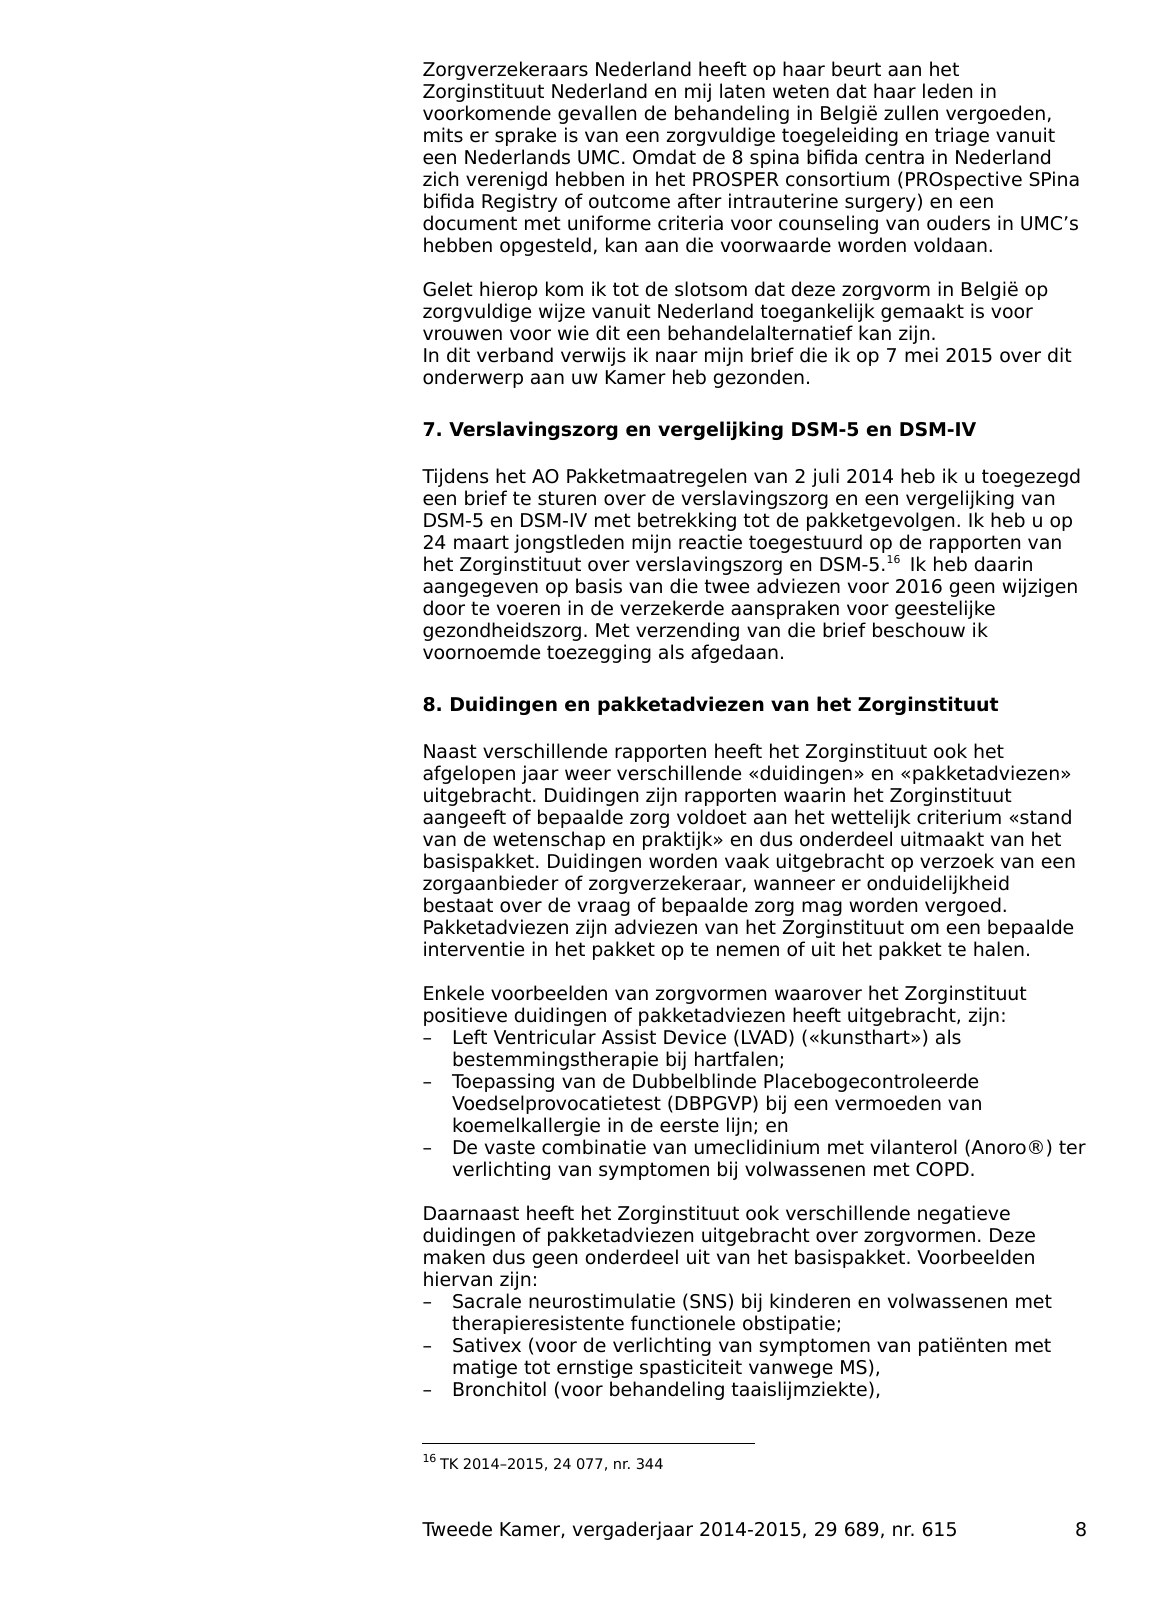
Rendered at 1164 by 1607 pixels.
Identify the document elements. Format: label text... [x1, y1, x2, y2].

text – Sacrale neurostimulatie (SNS) bij kinderen en volwassenen met therapieresistente functionele obstipatie; [422, 1291, 1087, 1334]
text – Bronchitol (voor behandeling taaislijmziekte), [422, 1378, 1087, 1401]
subtitle 7. Verslavingszorg en vergelijking DSM-5 en DSM-IV [422, 419, 1087, 441]
text Naast verschillende rapporten heeft het Zorginstituut ook het afgelopen jaar weer verschillende «duidingen» en «pakketadviezen» uitgebracht. Duidingen zijn rapporten waarin het Zorginstituut aangeeft of bepaalde zorg voldoet aan het wettelijk criterium «stand van de wetenschap en praktijk» en dus onderdeel uitmaakt van het basispakket. Duidingen worden vaak uitgebracht op verzoek van een zorgaanbieder of zorgverzekeraar, wanneer er onduidelijkheid bestaat over de vraag of bepaalde zorg mag worden vergoed. Pakketadviezen zijn adviezen van het Zorginstituut om een bepaalde interventie in het pakket op te nemen of uit het pakket te halen. [422, 741, 1087, 961]
text Enkele voorbeelden van zorgvormen waarover het Zorginstituut positieve duidingen of pakketadviezen heeft uitgebracht, zijn: [422, 983, 1087, 1027]
text Tijdens het AO Pakketmaatregelen van 2 juli 2014 heb ik u toegezegd een brief te sturen over de verslavingszorg en een vergelijking van DSM-5 en DSM-IV met betrekking tot de pakketgevolgen. Ik heb u op 24 maart jongstleden mijn reactie toegestuurd op de rapporten van het Zorginstituut over verslavingszorg en DSM-5. Ik heb daarin aangegeven op basis van die twee adviezen voor 2016 geen wijzigen door te voeren in de verzekerde aanspraken voor geestelijke gezondheidszorg. Met verzending van die brief beschouw ik voornoemde toezegging als afgedaan. [422, 466, 1087, 664]
text Daarnaast heeft het Zorginstituut ook verschillende negatieve duidingen of pakketadviezen uitgebracht over zorgvormen. Deze maken dus geen onderdeel uit van het basispakket. Voorbeelden hiervan zijn: [422, 1203, 1087, 1291]
text – Left Ventricular Assist Device (LVAD) («kunsthart») als bestemmingstherapie bij hartfalen; [422, 1027, 1087, 1071]
text Zorgverzekeraars Nederland heeft op haar beurt aan het Zorginstituut Nederland en mij laten weten dat haar leden in voorkomende gevallen de behandeling in België zullen vergoeden, mits er sprake is van een zorgvuldige toegeleiding en triage vanuit een Nederlands UMC. Omdat de 8 spina bifida centra in Nederland zich verenigd hebben in het PROSPER consortium (PROspective SPina bifida Registry of outcome after intrauterine surgery) en een document met uniforme criteria voor counseling van ouders in UMC’s hebben opgesteld, kan aan die voorwaarde worden voldaan. [422, 59, 1087, 257]
subtitle 8. Duidingen en pakketadviezen van het Zorginstituut [422, 694, 1087, 716]
text TK 2014–2015, 24 077, nr. 344 [422, 1452, 1087, 1474]
text In dit verband verwijs ik naar mijn brief die ik op 7 mei 2015 over dit onderwerp aan uw Kamer heb gezonden. [422, 345, 1087, 389]
text Gelet hierop kom ik tot de slotsom dat deze zorgvorm in België op zorgvuldige wijze vanuit Nederland toegankelijk gemaakt is voor vrouwen voor wie dit een behandelalternatief kan zijn. [422, 279, 1087, 345]
text – Toepassing van de Dubbelblinde Placebogecontroleerde Voedselprovocatietest (DBPGVP) bij een vermoeden van koemelkallergie in de eerste lijn; en [422, 1071, 1087, 1137]
text – De vaste combinatie van umeclidinium met vilanterol (Anoro®) ter verlichting van symptomen bij volwassenen met COPD. [422, 1137, 1087, 1181]
text – Sativex (voor de verlichting van symptomen van patiënten met matige tot ernstige spasticiteit vanwege MS), [422, 1334, 1087, 1378]
